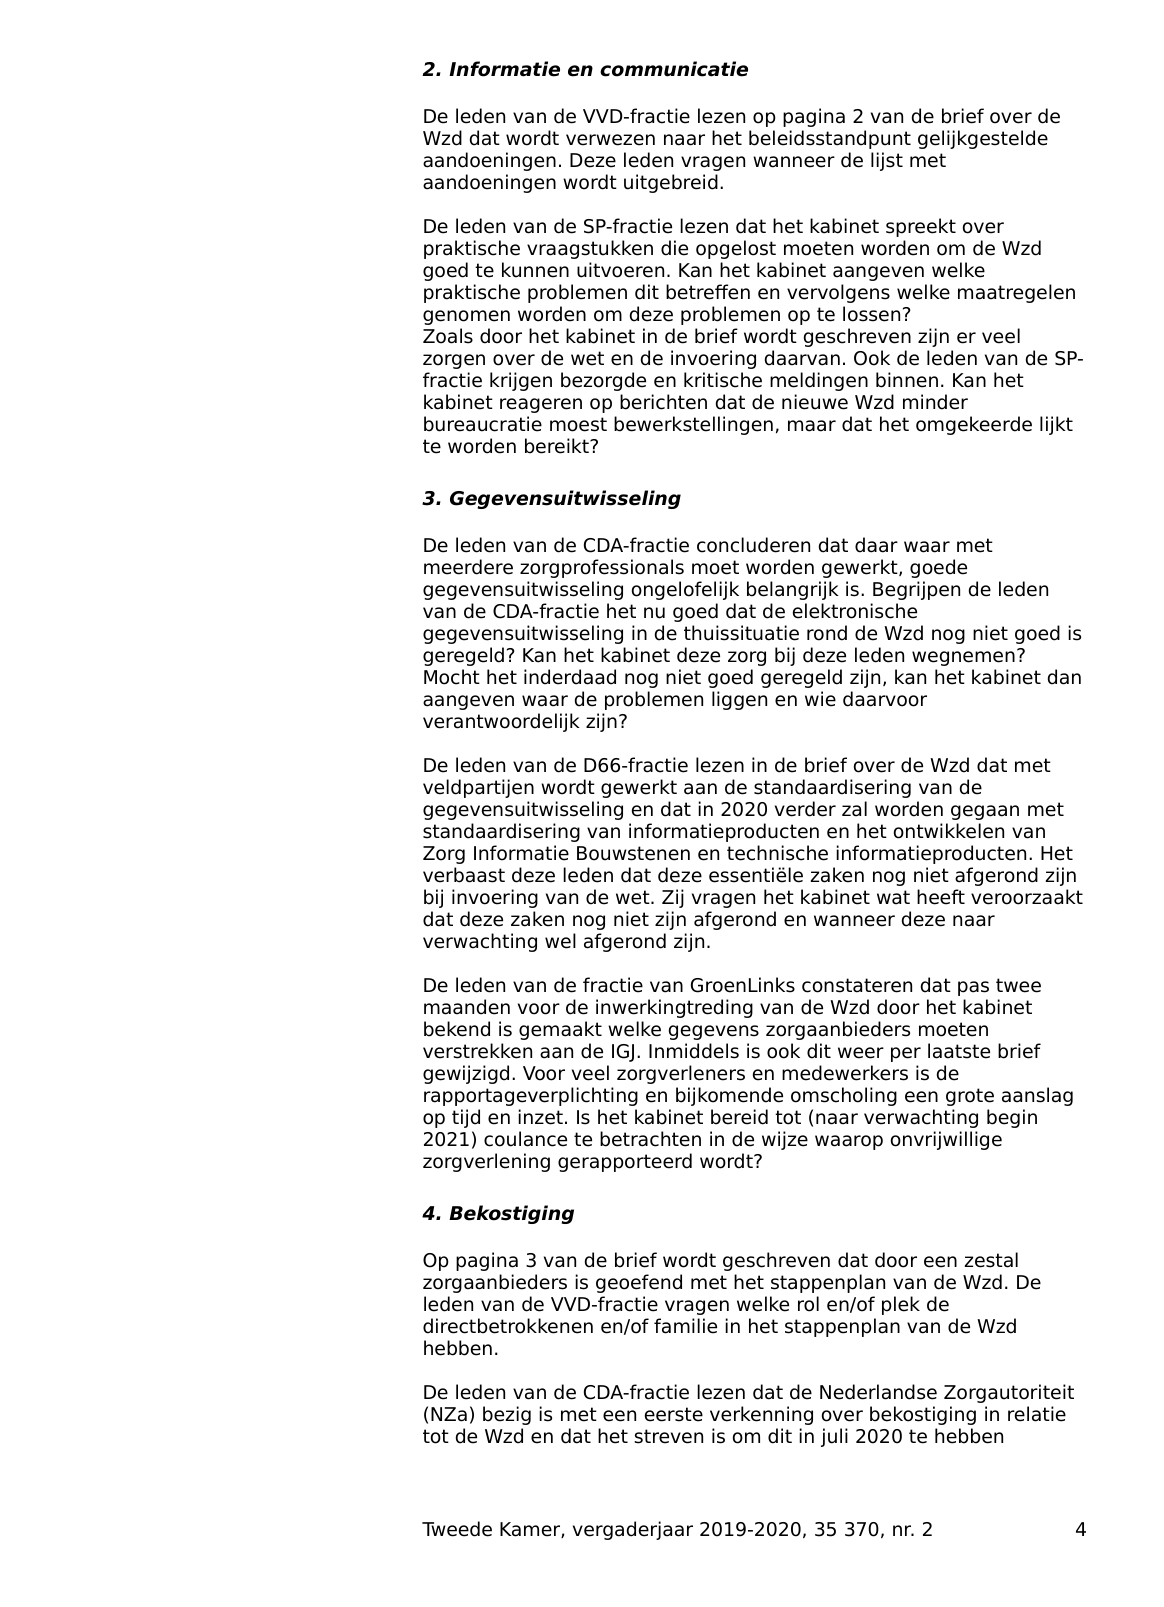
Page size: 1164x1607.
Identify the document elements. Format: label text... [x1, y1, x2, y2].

subtitle 4. Bekostiging [422, 1203, 1087, 1225]
text De leden van de VVD-fractie lezen op pagina 2 van de brief over de Wzd dat wordt verwezen naar het beleidsstandpunt gelijkgestelde aandoeningen. Deze leden vragen wanneer de lijst met aandoeningen wordt uitgebreid. [422, 106, 1087, 194]
text De leden van de CDA-fractie lezen dat de Nederlandse Zorgautoriteit (NZa) bezig is met een eerste verkenning over bekostiging in relatie tot de Wzd en dat het streven is om dit in juli 2020 te hebben [422, 1382, 1087, 1448]
text De leden van de CDA-fractie concluderen dat daar waar met meerdere zorgprofessionals moet worden gewerkt, goede gegevensuitwisseling ongelofelijk belangrijk is. Begrijpen de leden van de CDA-fractie het nu goed dat de elektronische gegevensuitwisseling in de thuissituatie rond de Wzd nog niet goed is geregeld? Kan het kabinet deze zorg bij deze leden wegnemen? Mocht het inderdaad nog niet goed geregeld zijn, kan het kabinet dan aangeven waar de problemen liggen en wie daarvoor verantwoordelijk zijn? [422, 535, 1087, 733]
subtitle 3. Gegevensuitwisseling [422, 488, 1087, 510]
text Op pagina 3 van de brief wordt geschreven dat door een zestal zorgaanbieders is geoefend met het stappenplan van de Wzd. De leden van de VVD-fractie vragen welke rol en/of plek de directbetrokkenen en/of familie in het stappenplan van de Wzd hebben. [422, 1250, 1087, 1359]
text De leden van de D66-fractie lezen in de brief over de Wzd dat met veldpartijen wordt gewerkt aan de standaardisering van de gegevensuitwisseling en dat in 2020 verder zal worden gegaan met standaardisering van informatieproducten en het ontwikkelen van Zorg Informatie Bouwstenen en technische informatieproducten. Het verbaast deze leden dat deze essentiële zaken nog niet afgerond zijn bij invoering van de wet. Zij vragen het kabinet wat heeft veroorzaakt dat deze zaken nog niet zijn afgerond en wanneer deze naar verwachting wel afgerond zijn. [422, 755, 1087, 953]
text De leden van de fractie van GroenLinks constateren dat pas twee maanden voor de inwerkingtreding van de Wzd door het kabinet bekend is gemaakt welke gegevens zorgaanbieders moeten verstrekken aan de IGJ. Inmiddels is ook dit weer per laatste brief gewijzigd. Voor veel zorgverleners en medewerkers is de rapportageverplichting en bijkomende omscholing een grote aanslag op tijd en inzet. Is het kabinet bereid tot (naar verwachting begin 2021) coulance te betrachten in de wijze waarop onvrijwillige zorgverlening gerapporteerd wordt? [422, 975, 1087, 1173]
text De leden van de SP-fractie lezen dat het kabinet spreekt over praktische vraagstukken die opgelost moeten worden om de Wzd goed te kunnen uitvoeren. Kan het kabinet aangeven welke praktische problemen dit betreffen en vervolgens welke maatregelen genomen worden om deze problemen op te lossen? [422, 216, 1087, 326]
text Zoals door het kabinet in de brief wordt geschreven zijn er veel zorgen over de wet en de invoering daarvan. Ook de leden van de SP-fractie krijgen bezorgde en kritische meldingen binnen. Kan het kabinet reageren op berichten dat de nieuwe Wzd minder bureaucratie moest bewerkstellingen, maar dat het omgekeerde lijkt te worden bereikt? [422, 326, 1087, 458]
subtitle 2. Informatie en communicatie [422, 59, 1087, 81]
